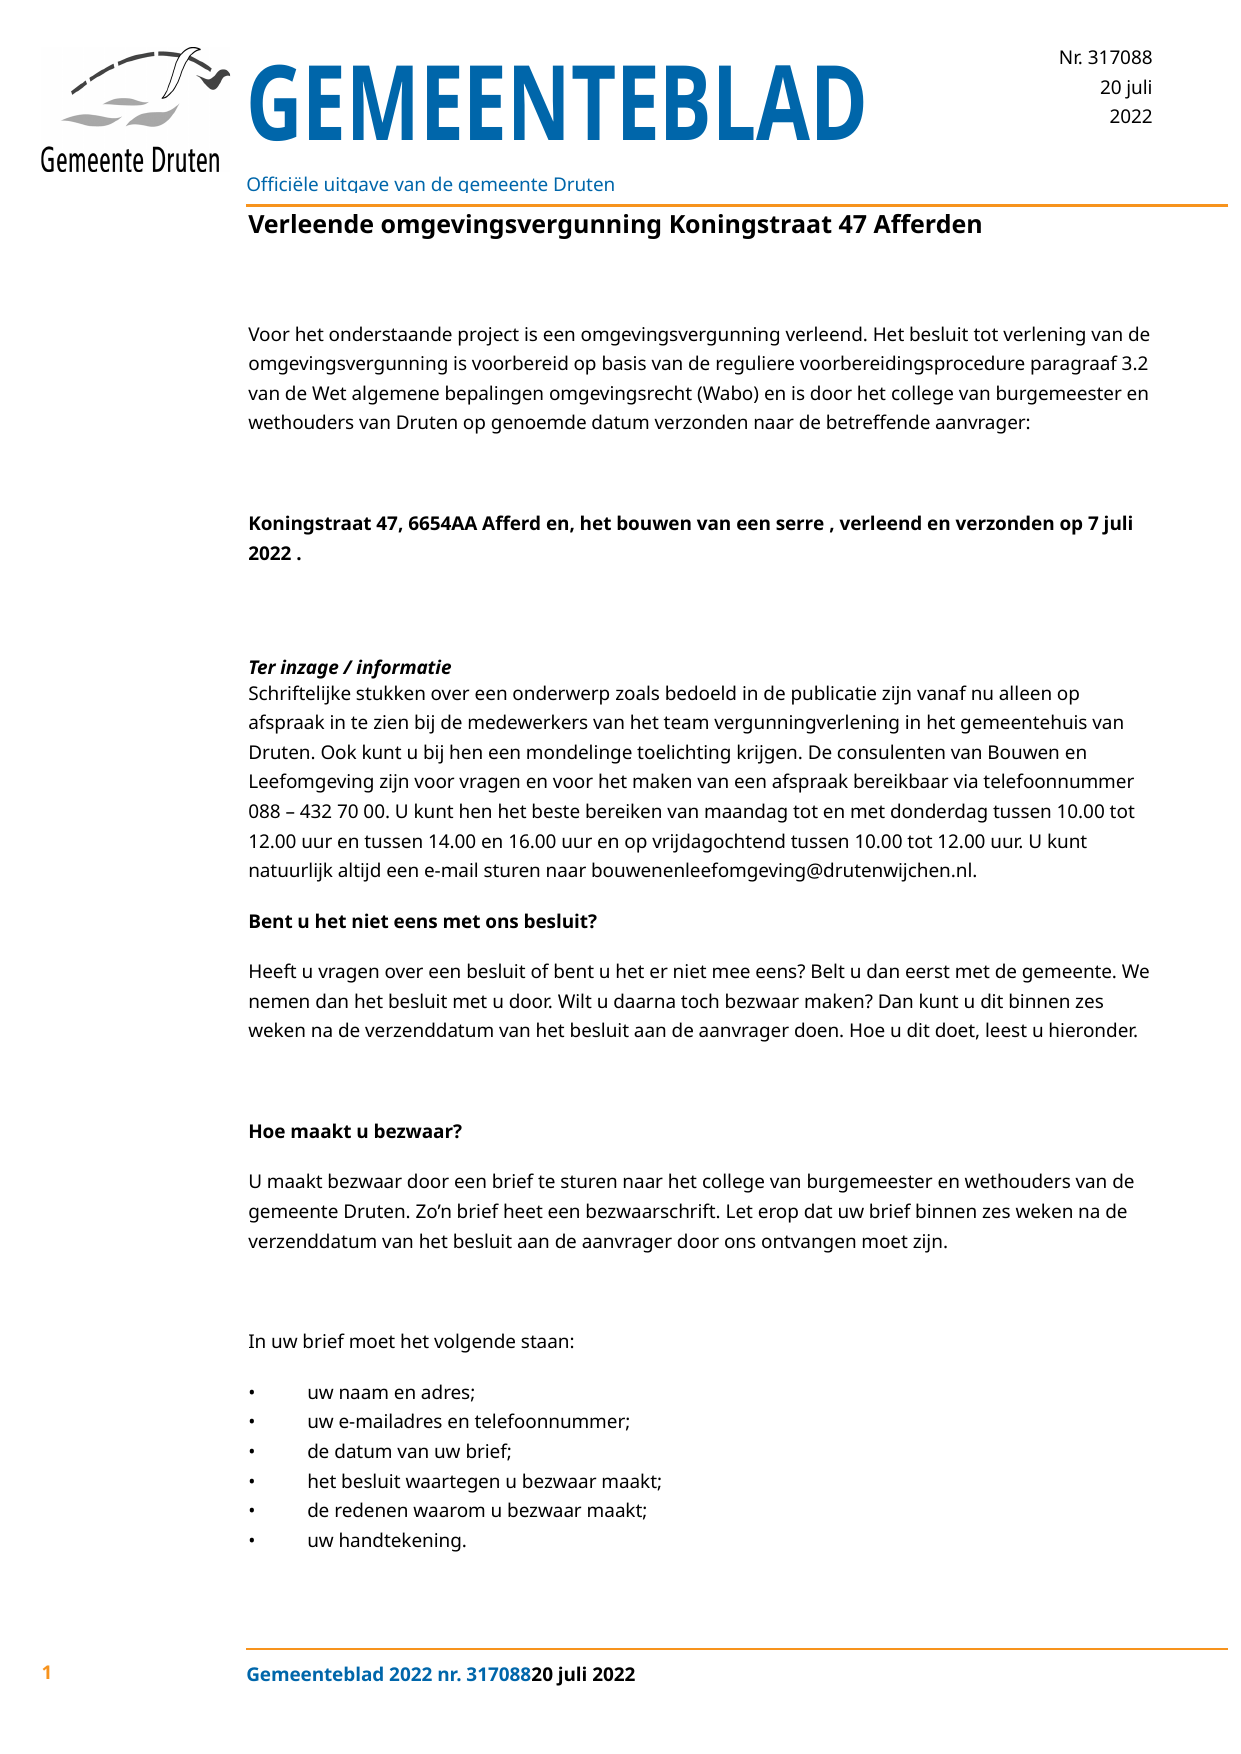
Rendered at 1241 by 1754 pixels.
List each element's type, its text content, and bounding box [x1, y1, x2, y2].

list uw handtekening. [248, 1527, 1152, 1553]
text Verleende omgevingsvergunning Koningstraat 47 Afferden [248, 207, 1152, 241]
text Bent u het niet eens met ons besluit? [248, 908, 1152, 934]
text Heeft u vragen over een besluit of bent u het er niet mee eens? Belt u dan eerst met de gemeente. We nemen dan het besluit met u door. Wilt u daarna toch bezwaar maken? Dan kunt u dit binnen zes weken na de verzenddatum van het besluit aan de aanvrager doen. Hoe u dit doet, leest u hieronder. [248, 958, 1152, 1043]
list het besluit waartegen u bezwaar maakt; [248, 1468, 1152, 1494]
text Voor het onderstaande project is een omgevingsvergunning verleend. Het besluit tot verlening van de omgevingsvergunning is voorbereid op basis van de reguliere voorbereidingsprocedure paragraaf 3.2 van de Wet algemene bepalingen omgevingsrecht (Wabo) en is door het college van burgemeester en wethouders van Druten op genoemde datum verzonden naar de betreffende aanvrager: [248, 321, 1152, 435]
text Hoe maakt u bezwaar? [248, 1118, 1152, 1144]
text In uw brief moet het volgende staan: [248, 1329, 1152, 1354]
text U maakt bezwaar door een brief te sturen naar het college van burgemeester en wethouders van de gemeente Druten. Zo’n brief heet een bezwaarschrift. Let erop dat uw brief binnen zes weken na de verzenddatum van het besluit aan de aanvrager door ons ontvangen moet zijn. [248, 1169, 1152, 1254]
list uw e-mailadres en telefoonnummer; [248, 1409, 1152, 1434]
list de redenen waarom u bezwaar maakt; [248, 1497, 1152, 1523]
text Ter inzage / informatie [248, 654, 1152, 680]
list de datum van uw brief; [248, 1438, 1152, 1464]
list uw naam en adres; [248, 1379, 1152, 1405]
picture [41, 47, 231, 172]
text Schriftelijke stukken over een onderwerp zoals bedoeld in de publicatie zijn vanaf nu alleen op afspraak in te zien bij de medewerkers van het team vergunningverlening in het gemeentehuis van Druten. Ook kunt u bij hen een mondelinge toelichting krijgen. De consulenten van Bouwen en Leefomgeving zijn voor vragen en voor het maken van een afspraak bereikbaar via telefoonnummer 088 – 432 70 00. U kunt hen het beste bereiken van maandag tot en met donderdag tussen 10.00 tot 12.00 uur en tussen 14.00 en 16.00 uur en op vrijdagochtend tussen 10.00 tot 12.00 uur. U kunt natuurlijk altijd een e-mail sturen naar bouwenenleefomgeving@drutenwijchen.nl. [248, 680, 1152, 883]
text Koningstraat 47, 6654AA Afferd en, het bouwen van een serre , verleend en verzonden op 7 juli 2022 . [248, 510, 1152, 566]
